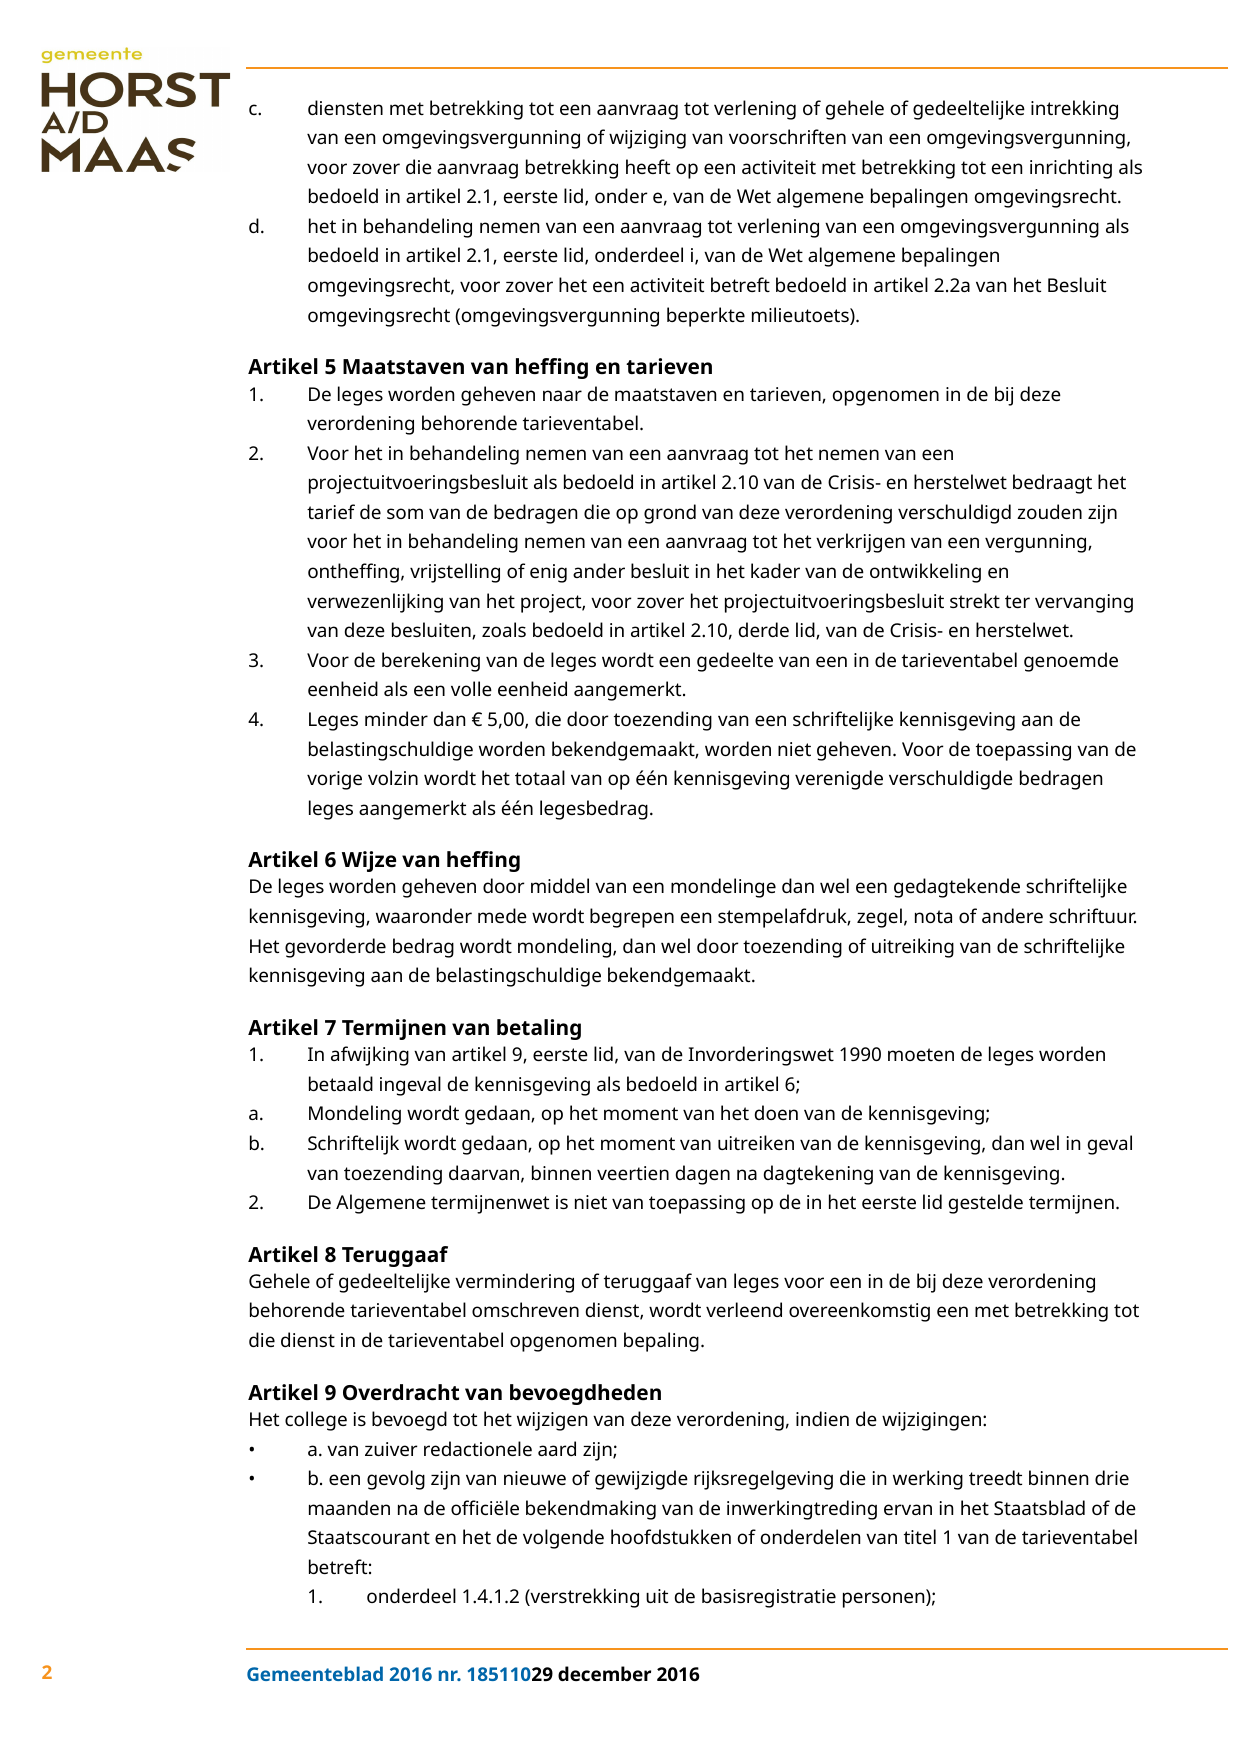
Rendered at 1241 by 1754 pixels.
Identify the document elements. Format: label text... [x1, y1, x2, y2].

list Leges minder dan € 5,00, die door toezending van een schriftelijke kennisgeving aan de belastingschuldige worden bekendgemaakt, worden niet geheven. Voor de toepassing van de vorige volzin wordt het totaal van op één kennisgeving verenigde verschuldigde bedragen leges aangemerkt als één legesbedrag. [248, 706, 1152, 821]
text Het college is bevoegd tot het wijzigen van deze verordening, indien de wijzigingen: [248, 1406, 1152, 1432]
text Artikel 5 Maatstaven van heffing en tarieven [248, 352, 1152, 381]
list Voor de berekening van de leges wordt een gedeelte van een in de tarieventabel genoemde eenheid als een volle eenheid aangemerkt. [248, 647, 1152, 702]
text Artikel 9 Overdracht van bevoegdheden [248, 1378, 1152, 1406]
list In afwijking van artikel 9, eerste lid, van de Invorderingswet 1990 moeten de leges worden betaald ingeval de kennisgeving als bedoeld in artikel 6; [248, 1041, 1152, 1097]
list onderdeel 1.4.1.2 (verstrekking uit de basisregistratie personen); [307, 1584, 1152, 1609]
text Gehele of gedeeltelijke vermindering of teruggaaf van leges voor een in de bij deze verordening behorende tarieventabel omschreven dienst, wordt verleend overeenkomstig een met betrekking tot die dienst in de tarieventabel opgenomen bepaling. [248, 1268, 1152, 1353]
picture [41, 47, 231, 172]
list Mondeling wordt gedaan, op het moment van het doen van de kennisgeving; [248, 1101, 1152, 1126]
text Artikel 6 Wijze van heffing [248, 845, 1152, 874]
list het in behandeling nemen van een aanvraag tot verlening van een omgevingsvergunning als bedoeld in artikel 2.1, eerste lid, onderdeel i, van de Wet algemene bepalingen omgevingsrecht, voor zover het een activiteit betreft bedoeld in artikel 2.2a van het Besluit omgevingsrecht (omgevingsvergunning beperkte milieutoets). [248, 213, 1152, 328]
list Schriftelijk wordt gedaan, op het moment van uitreiken van de kennisgeving, dan wel in geval van toezending daarvan, binnen veertien dagen na dagtekening van de kennisgeving. [248, 1130, 1152, 1185]
list a. van zuiver redactionele aard zijn; [248, 1436, 1152, 1461]
list De Algemene termijnenwet is niet van toepassing op de in het eerste lid gestelde termijnen. [248, 1189, 1152, 1215]
list b. een gevolg zijn van nieuwe of gewijzigde rijksregelgeving die in werking treedt binnen drie maanden na de officiële bekendmaking van de inwerkingtreding ervan in het Staatsblad of de Staatscourant en het de volgende hoofdstukken of onderdelen van titel 1 van de tarieventabel betreft: [248, 1465, 1152, 1580]
list De leges worden geheven naar de maatstaven en tarieven, opgenomen in de bij deze verordening behorende tarieventabel. [248, 381, 1152, 436]
list Voor het in behandeling nemen van een aanvraag tot het nemen van een projectuitvoeringsbesluit als bedoeld in artikel 2.10 van de Crisis- en herstelwet bedraagt het tarief de som van de bedragen die op grond van deze verordening verschuldigd zouden zijn voor het in behandeling nemen van een aanvraag tot het verkrijgen van een vergunning, ontheffing, vrijstelling of enig ander besluit in het kader van de ontwikkeling en verwezenlijking van het project, voor zover het projectuitvoeringsbesluit strekt ter vervanging van deze besluiten, zoals bedoeld in artikel 2.10, derde lid, van de Crisis- en herstelwet. [248, 440, 1152, 643]
text Artikel 7 Termijnen van betaling [248, 1013, 1152, 1041]
text Artikel 8 Teruggaaf [248, 1240, 1152, 1268]
text De leges worden geheven door middel van een mondelinge dan wel een gedagtekende schriftelijke kennisgeving, waaronder mede wordt begrepen een stempelafdruk, zegel, nota of andere schriftuur. Het gevorderde bedrag wordt mondeling, dan wel door toezending of uitreiking van de schriftelijke kennisgeving aan de belastingschuldige bekendgemaakt. [248, 874, 1152, 988]
list diensten met betrekking tot een aanvraag tot verlening of gehele of gedeeltelijke intrekking van een omgevingsvergunning of wijziging van voorschriften van een omgevingsvergunning, voor zover die aanvraag betrekking heeft op een activiteit met betrekking tot een inrichting als bedoeld in artikel 2.1, eerste lid, onder e, van de Wet algemene bepalingen omgevingsrecht. [248, 95, 1152, 209]
